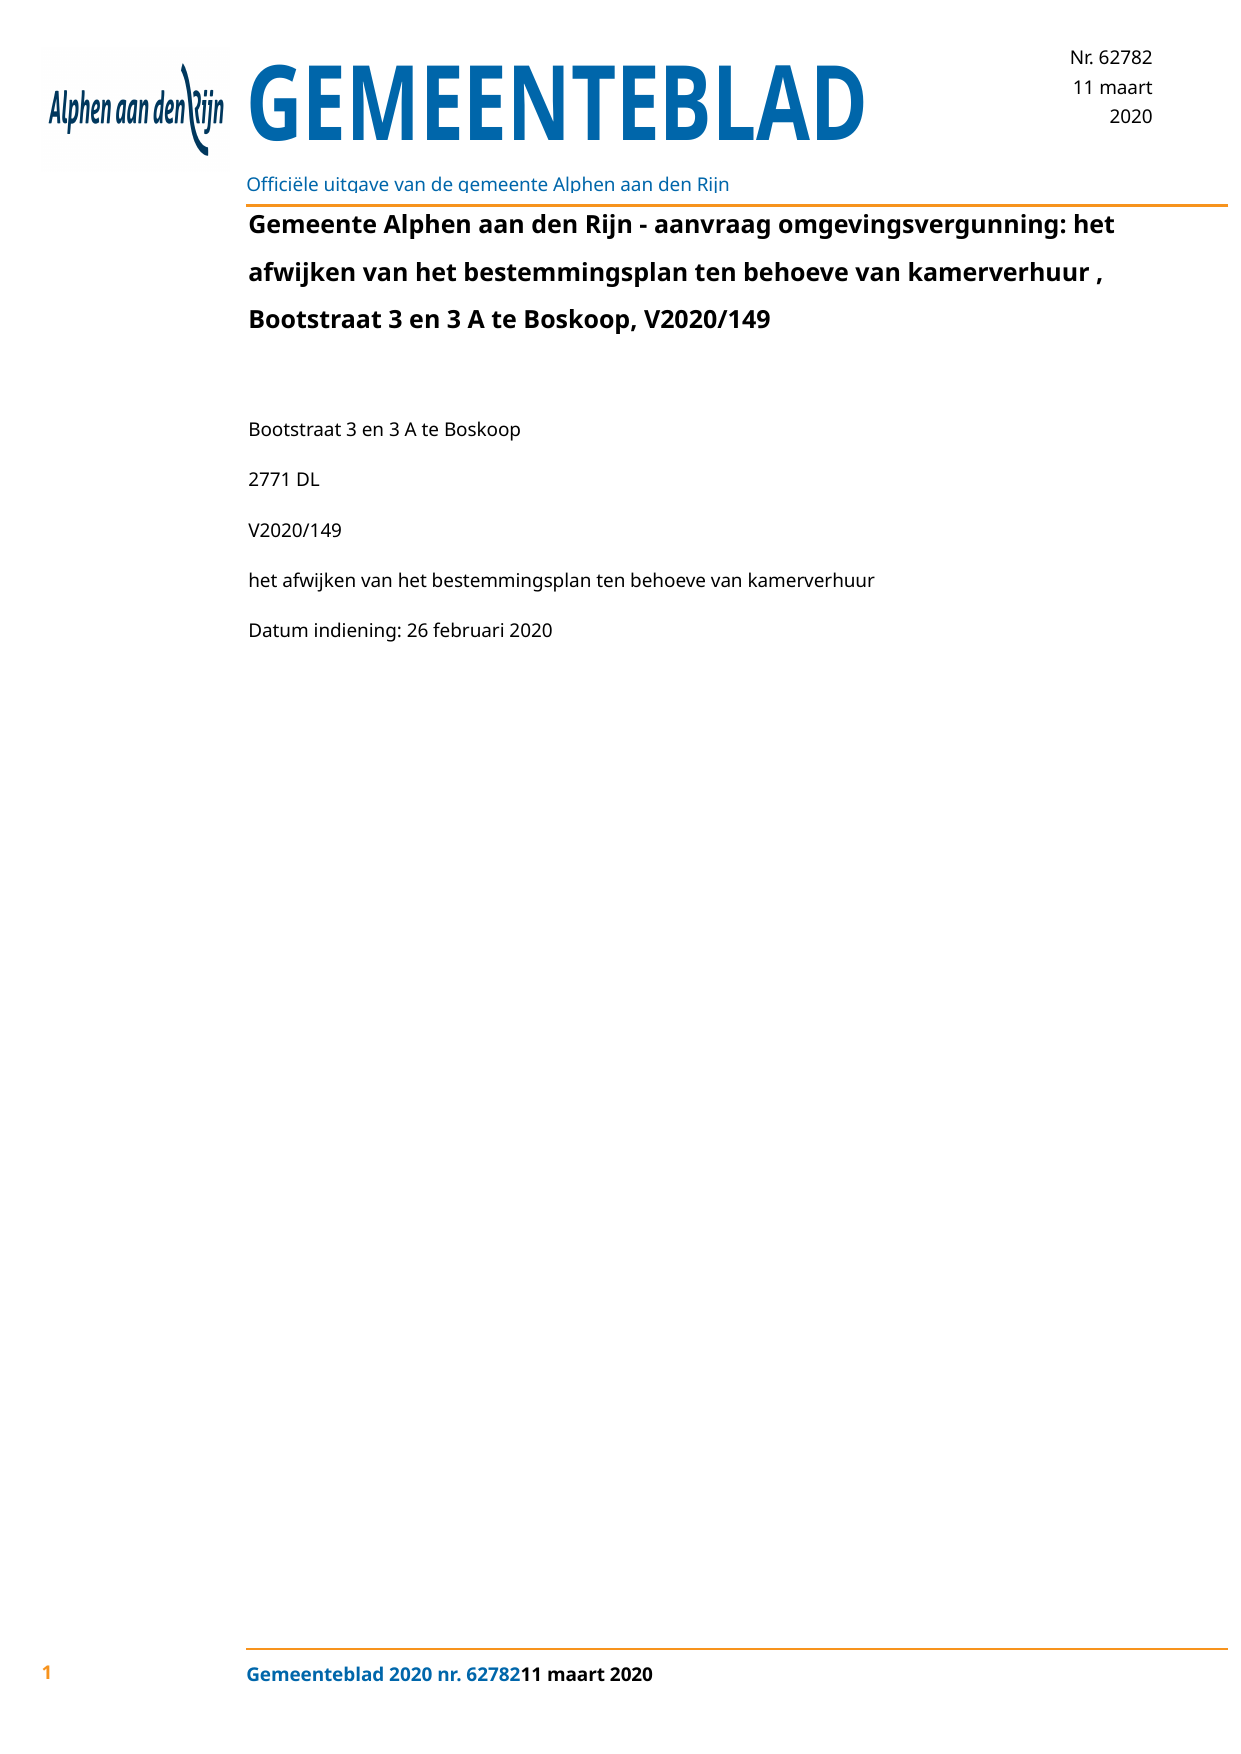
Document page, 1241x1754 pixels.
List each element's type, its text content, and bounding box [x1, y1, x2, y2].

text Bootstraat 3 en 3 A te Boskoop [248, 416, 1152, 442]
text V2020/149 [248, 517, 1152, 542]
text 2771 DL [248, 466, 1152, 492]
text Gemeente Alphen aan den Rijn - aanvraag omgevingsvergunning: het afwijken van het bestemmingsplan ten behoeve van kamerverhuur , Bootstraat 3 en 3 A te Boskoop, V2020/149 [248, 207, 1152, 336]
text het afwijken van het bestemmingsplan ten behoeve van kamerverhuur [248, 567, 1152, 593]
picture [41, 47, 231, 172]
text Datum indiening: 26 februari 2020 [248, 618, 1152, 643]
